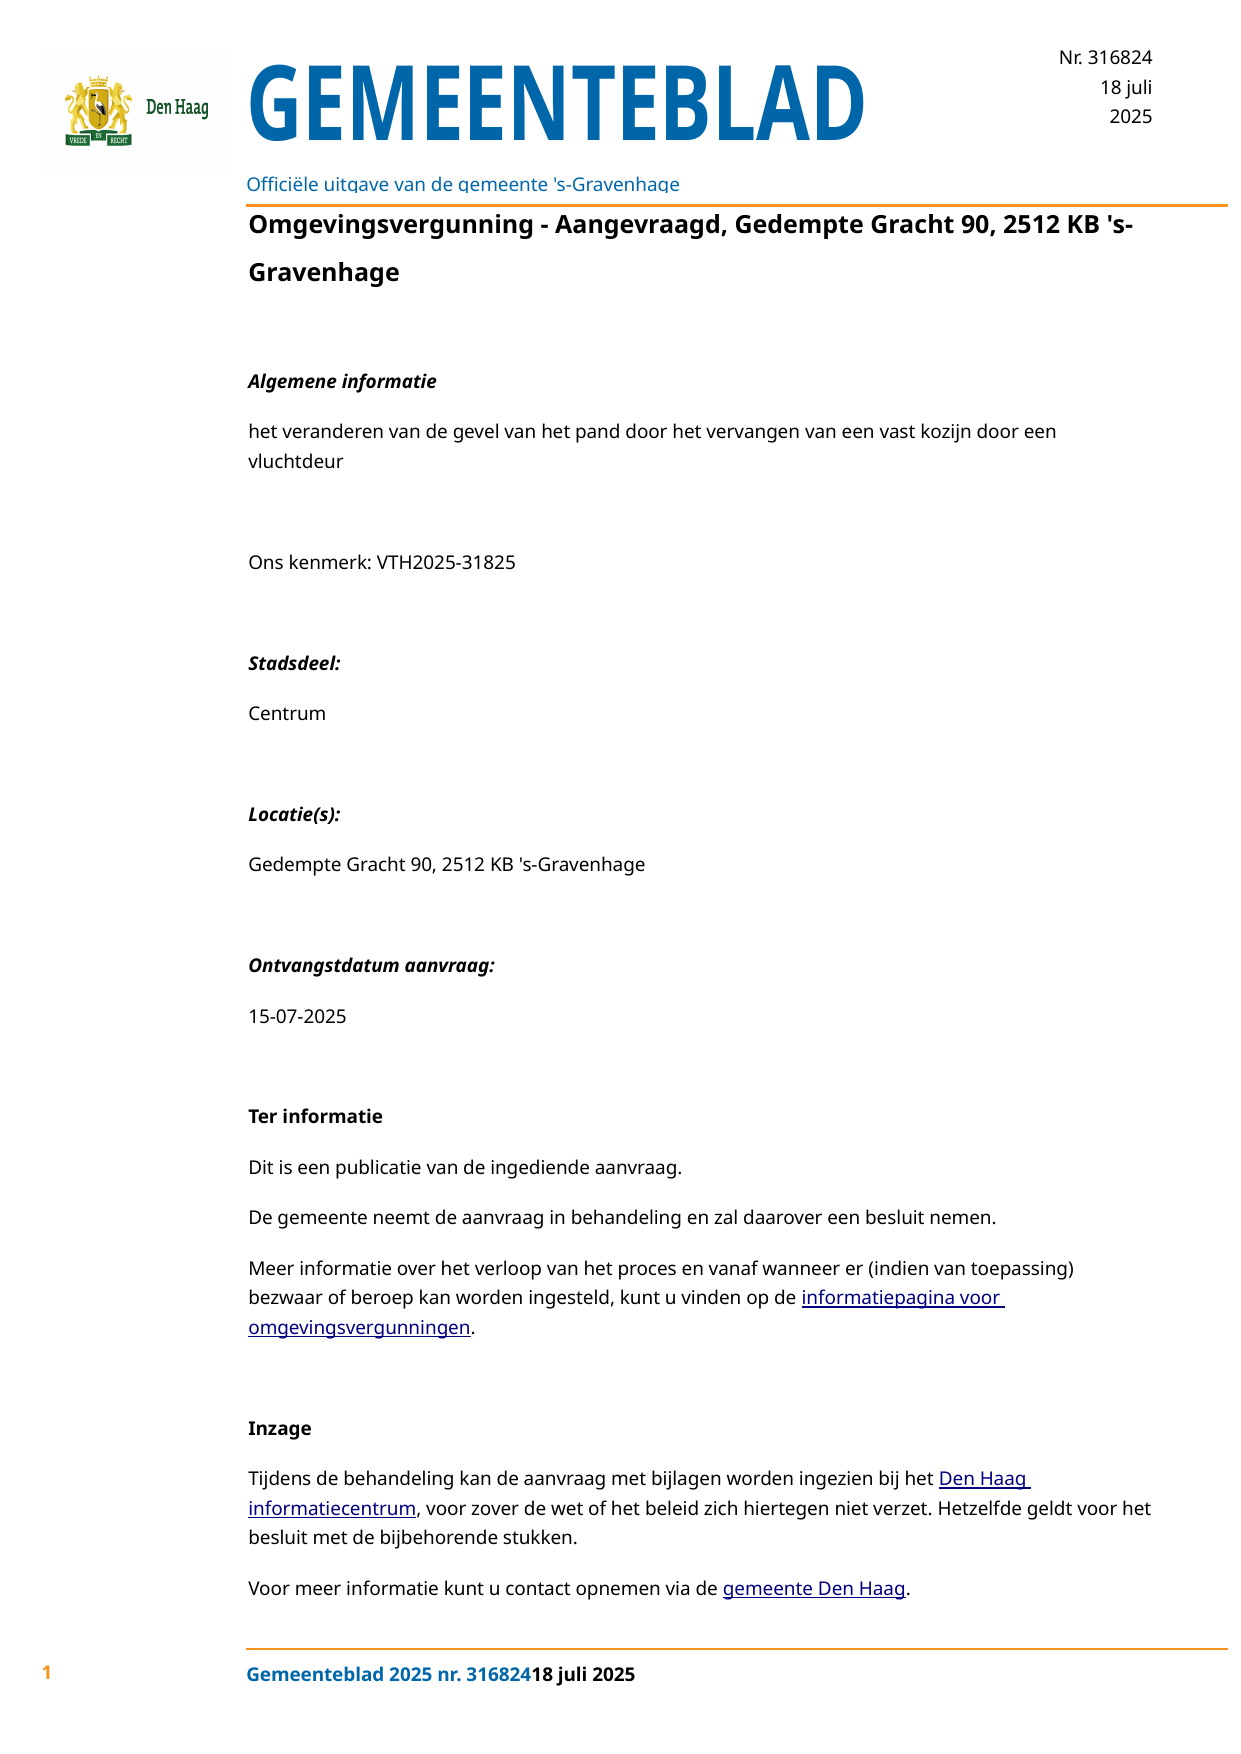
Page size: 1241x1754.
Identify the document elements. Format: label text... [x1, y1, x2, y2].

text De gemeente neemt de aanvraag in behandeling en zal daarover een besluit nemen. [248, 1204, 1152, 1230]
text Algemene informatie [248, 368, 1152, 394]
text Dit is een publicatie van de ingediende aanvraag. [248, 1154, 1152, 1180]
text Locatie(s): [248, 801, 1152, 827]
text het veranderen van de gevel van het pand door het vervangen van een vast kozijn door een vluchtdeur [248, 419, 1152, 474]
text Ons kenmerk: VTH2025-31825 [248, 549, 1152, 575]
text Gedempte Gracht 90, 2512 KB 's-Gravenhage [248, 852, 1152, 877]
picture [41, 47, 231, 172]
text Stadsdeel: [248, 650, 1152, 676]
text Voor meer informatie kunt u contact opnemen via de gemeente Den Haag. [248, 1575, 1152, 1601]
text Tijdens de behandeling kan de aanvraag met bijlagen worden ingezien bij het Den Haag informatiecentrum, voor zover de wet of het beleid zich hiertegen niet verzet. Hetzelfde geldt voor het besluit met de bijbehorende stukken. [248, 1465, 1152, 1550]
text Omgevingsvergunning - Aangevraagd, Gedempte Gracht 90, 2512 KB 's-Gravenhage [248, 207, 1152, 288]
text Meer informatie over het verloop van het proces en vanaf wanneer er (indien van toepassing) bezwaar of beroep kan worden ingesteld, kunt u vinden op de informatiepagina voor omgevingsvergunningen. [248, 1255, 1152, 1340]
text Ter informatie [248, 1104, 1152, 1129]
text 15-07-2025 [248, 1003, 1152, 1029]
text Inzage [248, 1415, 1152, 1441]
text Centrum [248, 700, 1152, 726]
text Ontvangstdatum aanvraag: [248, 952, 1152, 978]
